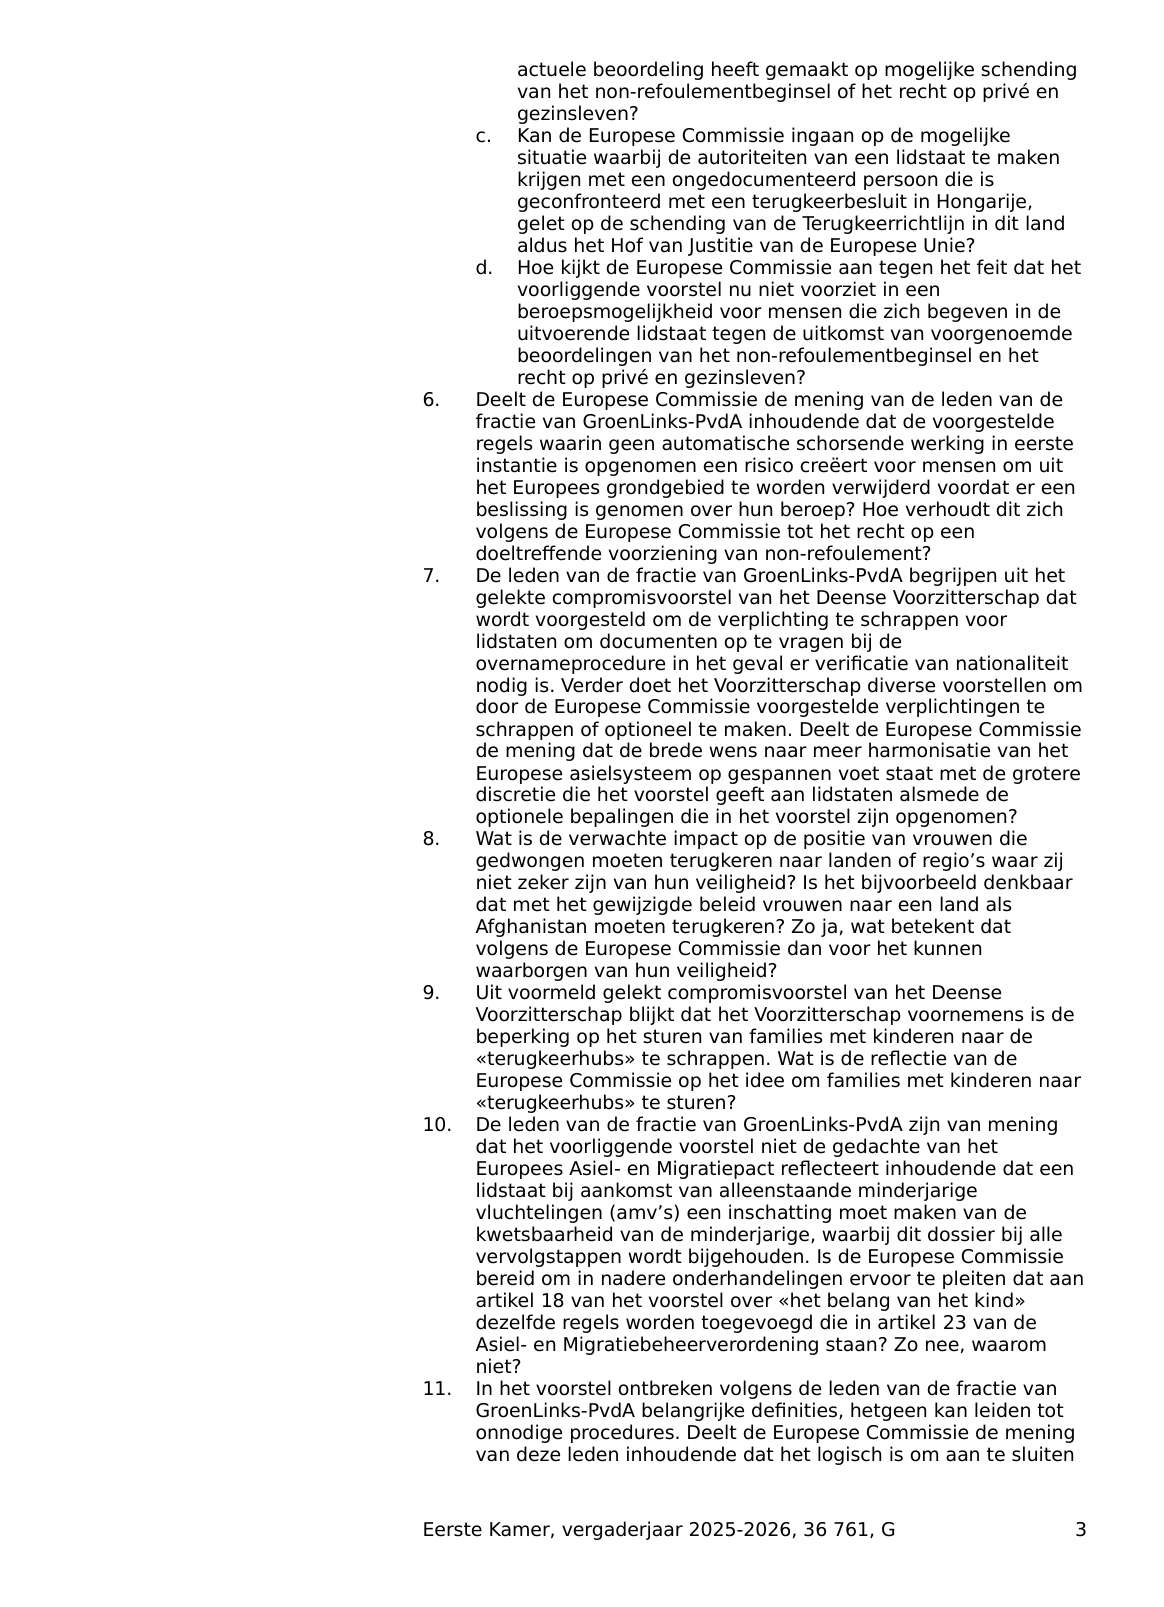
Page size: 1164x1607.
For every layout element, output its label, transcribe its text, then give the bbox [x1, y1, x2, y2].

text 7. De leden van de fractie van GroenLinks-PvdA begrijpen uit het gelekte compromisvoorstel van het Deense Voorzitterschap dat wordt voorgesteld om de verplichting te schrappen voor lidstaten om documenten op te vragen bij de overnameprocedure in het geval er verificatie van nationaliteit nodig is. Verder doet het Voorzitterschap diverse voorstellen om door de Europese Commissie voorgestelde verplichtingen te schrappen of optioneel te maken. Deelt de Europese Commissie de mening dat de brede wens naar meer harmonisatie van het Europese asielsysteem op gespannen voet staat met de grotere discretie die het voorstel geeft aan lidstaten alsmede de optionele bepalingen die in het voorstel zijn opgenomen? [422, 564, 1087, 828]
text 11. In het voorstel ontbreken volgens de leden van de fractie van GroenLinks-PvdA belangrijke definities, hetgeen kan leiden tot onnodige procedures. Deelt de Europese Commissie de mening van deze leden inhoudende dat het logisch is om aan te sluiten [422, 1378, 1087, 1466]
text c. Kan de Europese Commissie ingaan op de mogelijke situatie waarbij de autoriteiten van een lidstaat te maken krijgen met een ongedocumenteerd persoon die is geconfronteerd met een terugkeerbesluit in Hongarije, gelet op de schending van de Terugkeerrichtlijn in dit land aldus het Hof van Justitie van de Europese Unie? [475, 125, 1087, 257]
text actuele beoordeling heeft gemaakt op mogelijke schending van het non-refoulementbeginsel of het recht op privé en gezinsleven? [475, 59, 1087, 125]
text 9. Uit voormeld gelekt compromisvoorstel van het Deense Voorzitterschap blijkt dat het Voorzitterschap voornemens is de beperking op het sturen van families met kinderen naar de «terugkeerhubs» te schrappen. Wat is de reflectie van de Europese Commissie op het idee om families met kinderen naar «terugkeerhubs» te sturen? [422, 982, 1087, 1114]
text d. Hoe kijkt de Europese Commissie aan tegen het feit dat het voorliggende voorstel nu niet voorziet in een beroepsmogelijkheid voor mensen die zich begeven in de uitvoerende lidstaat tegen de uitkomst van voorgenoemde beoordelingen van het non-refoulementbeginsel en het recht op privé en gezinsleven? [475, 257, 1087, 389]
text 10. De leden van de fractie van GroenLinks-PvdA zijn van mening dat het voorliggende voorstel niet de gedachte van het Europees Asiel- en Migratiepact reflecteert inhoudende dat een lidstaat bij aankomst van alleenstaande minderjarige vluchtelingen (amv’s) een inschatting moet maken van de kwetsbaarheid van de minderjarige, waarbij dit dossier bij alle vervolgstappen wordt bijgehouden. Is de Europese Commissie bereid om in nadere onderhandelingen ervoor te pleiten dat aan artikel 18 van het voorstel over «het belang van het kind» dezelfde regels worden toegevoegd die in artikel 23 van de Asiel- en Migratiebeheerverordening staan? Zo nee, waarom niet? [422, 1114, 1087, 1378]
text 8. Wat is de verwachte impact op de positie van vrouwen die gedwongen moeten terugkeren naar landen of regio’s waar zij niet zeker zijn van hun veiligheid? Is het bijvoorbeeld denkbaar dat met het gewijzigde beleid vrouwen naar een land als Afghanistan moeten terugkeren? Zo ja, wat betekent dat volgens de Europese Commissie dan voor het kunnen waarborgen van hun veiligheid? [422, 828, 1087, 982]
text 6. Deelt de Europese Commissie de mening van de leden van de fractie van GroenLinks-PvdA inhoudende dat de voorgestelde regels waarin geen automatische schorsende werking in eerste instantie is opgenomen een risico creëert voor mensen om uit het Europees grondgebied te worden verwijderd voordat er een beslissing is genomen over hun beroep? Hoe verhoudt dit zich volgens de Europese Commissie tot het recht op een doeltreffende voorziening van non-refoulement? [422, 389, 1087, 564]
